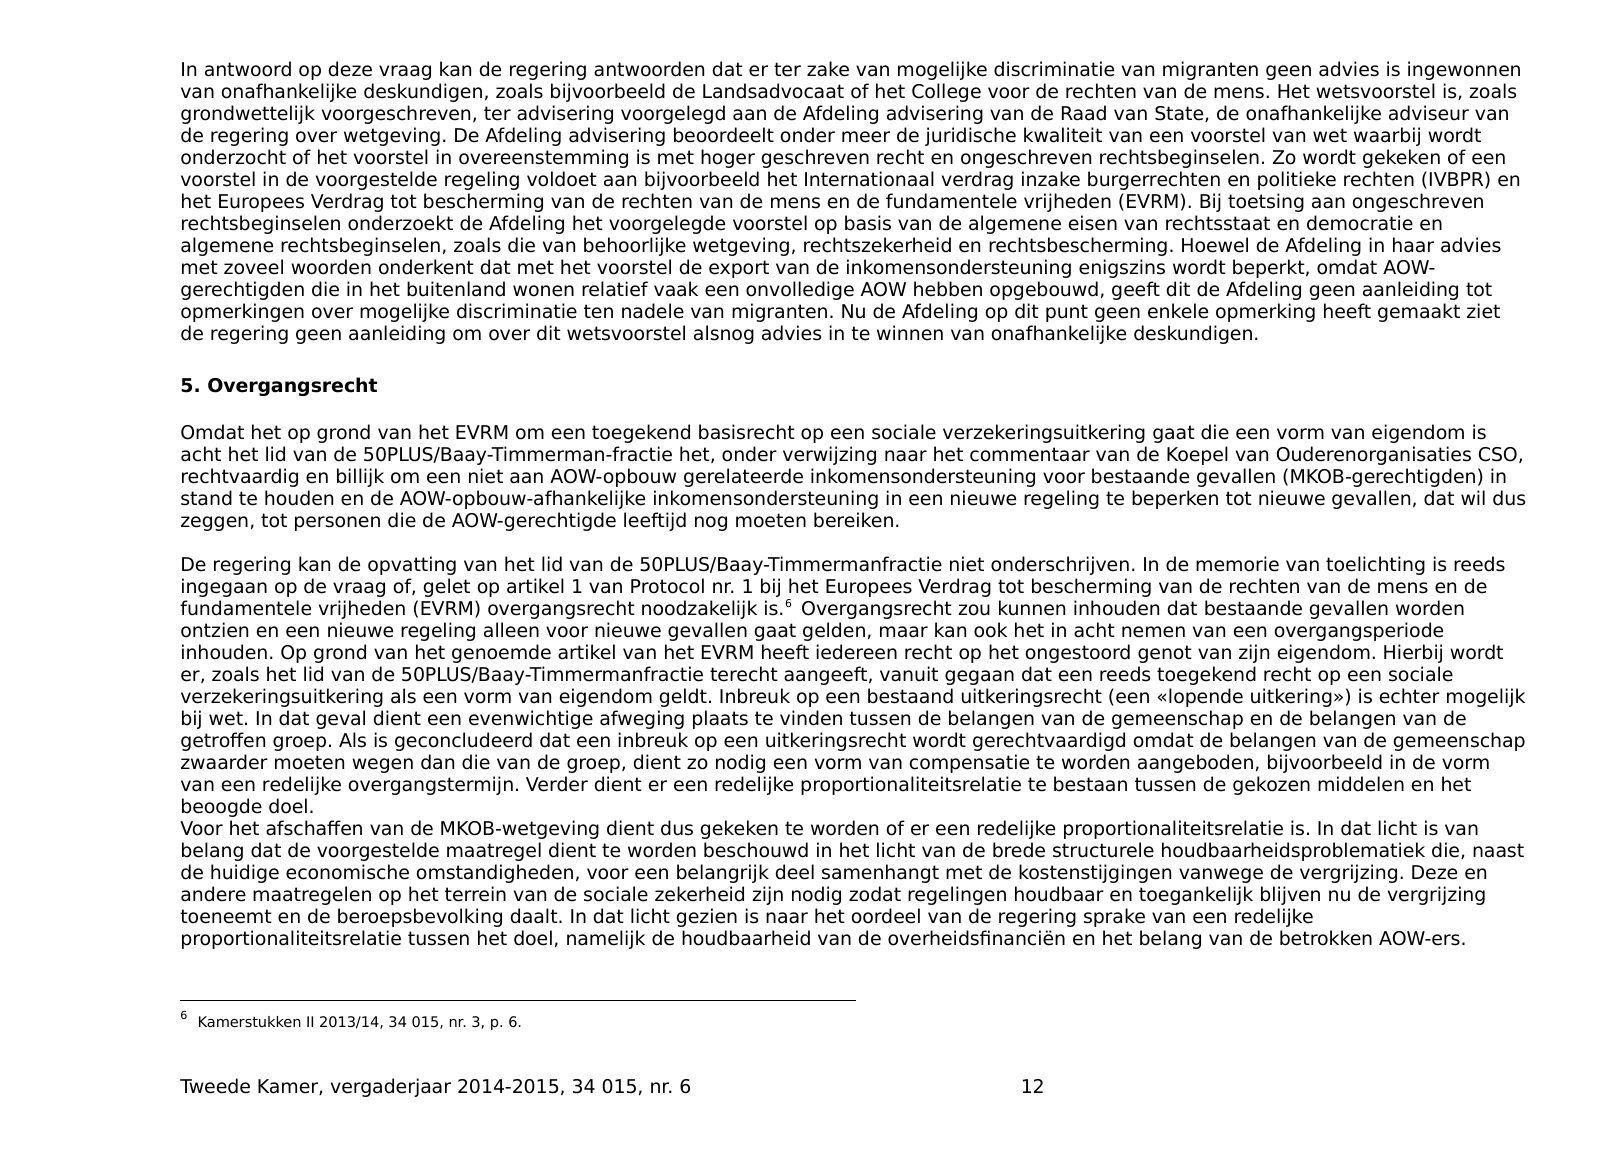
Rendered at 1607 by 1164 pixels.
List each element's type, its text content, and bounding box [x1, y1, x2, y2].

text Omdat het op grond van het EVRM om een toegekend basisrecht op een sociale verzekeringsuitkering gaat die een vorm van eigendom is acht het lid van de 50PLUS/Baay-Timmerman-fractie het, onder verwijzing naar het commentaar van de Koepel van Ouderenorganisaties CSO, rechtvaardig en billijk om een niet aan AOW-opbouw gerelateerde inkomensondersteuning voor bestaande gevallen (MKOB-gerechtigden) in stand te houden en de AOW-opbouw-afhankelijke inkomensondersteuning in een nieuwe regeling te beperken tot nieuwe gevallen, dat wil dus zeggen, tot personen die de AOW-gerechtigde leeftijd nog moeten bereiken. [180, 422, 1529, 532]
text In antwoord op deze vraag kan de regering antwoorden dat er ter zake van mogelijke discriminatie van migranten geen advies is ingewonnen van onafhankelijke deskundigen, zoals bijvoorbeeld de Landsadvocaat of het College voor de rechten van de mens. Het wetsvoorstel is, zoals grondwettelijk voorgeschreven, ter advisering voorgelegd aan de Afdeling advisering van de Raad van State, de onafhankelijke adviseur van de regering over wetgeving. De Afdeling advisering beoordeelt onder meer de juridische kwaliteit van een voorstel van wet waarbij wordt onderzocht of het voorstel in overeenstemming is met hoger geschreven recht en ongeschreven rechtsbeginselen. Zo wordt gekeken of een voorstel in de voorgestelde regeling voldoet aan bijvoorbeeld het Internationaal verdrag inzake burgerrechten en politieke rechten (IVBPR) en het Europees Verdrag tot bescherming van de rechten van de mens en de fundamentele vrijheden (EVRM). Bij toetsing aan ongeschreven rechtsbeginselen onderzoekt de Afdeling het voorgelegde voorstel op basis van de algemene eisen van rechtsstaat en democratie en algemene rechtsbeginselen, zoals die van behoorlijke wetgeving, rechtszekerheid en rechtsbescherming. Hoewel de Afdeling in haar advies met zoveel woorden onderkent dat met het voorstel de export van de inkomensondersteuning enigszins wordt beperkt, omdat AOW-gerechtigden die in het buitenland wonen relatief vaak een onvolledige AOW hebben opgebouwd, geeft dit de Afdeling geen aanleiding tot opmerkingen over mogelijke discriminatie ten nadele van migranten. Nu de Afdeling op dit punt geen enkele opmerking heeft gemaakt ziet de regering geen aanleiding om over dit wetsvoorstel alsnog advies in te winnen van onafhankelijke deskundigen. [180, 59, 1529, 345]
subtitle 5. Overgangsrecht [180, 375, 1529, 397]
text De regering kan de opvatting van het lid van de 50PLUS/Baay-Timmermanfractie niet onderschrijven. In de memorie van toelichting is reeds ingegaan op de vraag of, gelet op artikel 1 van Protocol nr. 1 bij het Europees Verdrag tot bescherming van de rechten van de mens en de fundamentele vrijheden (EVRM) overgangsrecht noodzakelijk is. Overgangsrecht zou kunnen inhouden dat bestaande gevallen worden ontzien en een nieuwe regeling alleen voor nieuwe gevallen gaat gelden, maar kan ook het in acht nemen van een overgangsperiode inhouden. Op grond van het genoemde artikel van het EVRM heeft iedereen recht op het ongestoord genot van zijn eigendom. Hierbij wordt er, zoals het lid van de 50PLUS/Baay-Timmermanfractie terecht aangeeft, vanuit gegaan dat een reeds toegekend recht op een sociale verzekeringsuitkering als een vorm van eigendom geldt. Inbreuk op een bestaand uitkeringsrecht (een «lopende uitkering») is echter mogelijk bij wet. In dat geval dient een evenwichtige afweging plaats te vinden tussen de belangen van de gemeenschap en de belangen van de getroffen groep. Als is geconcludeerd dat een inbreuk op een uitkeringsrecht wordt gerechtvaardigd omdat de belangen van de gemeenschap zwaarder moeten wegen dan die van de groep, dient zo nodig een vorm van compensatie te worden aangeboden, bijvoorbeeld in de vorm van een redelijke overgangstermijn. Verder dient er een redelijke proportionaliteitsrelatie te bestaan tussen de gekozen middelen en het beoogde doel. [180, 554, 1529, 818]
text Voor het afschaffen van de MKOB-wetgeving dient dus gekeken te worden of er een redelijke proportionaliteitsrelatie is. In dat licht is van belang dat de voorgestelde maatregel dient te worden beschouwd in het licht van de brede structurele houdbaarheidsproblematiek die, naast de huidige economische omstandigheden, voor een belangrijk deel samenhangt met de kostenstijgingen vanwege de vergrijzing. Deze en andere maatregelen op het terrein van de sociale zekerheid zijn nodig zodat regelingen houdbaar en toegankelijk blijven nu de vergrijzing toeneemt en de beroepsbevolking daalt. In dat licht gezien is naar het oordeel van de regering sprake van een redelijke proportionaliteitsrelatie tussen het doel, namelijk de houdbaarheid van de overheidsfinanciën en het belang van de betrokken AOW-ers. [180, 818, 1529, 949]
text Kamerstukken II 2013/14, 34 015, nr. 3, p. 6. [180, 1009, 1529, 1031]
